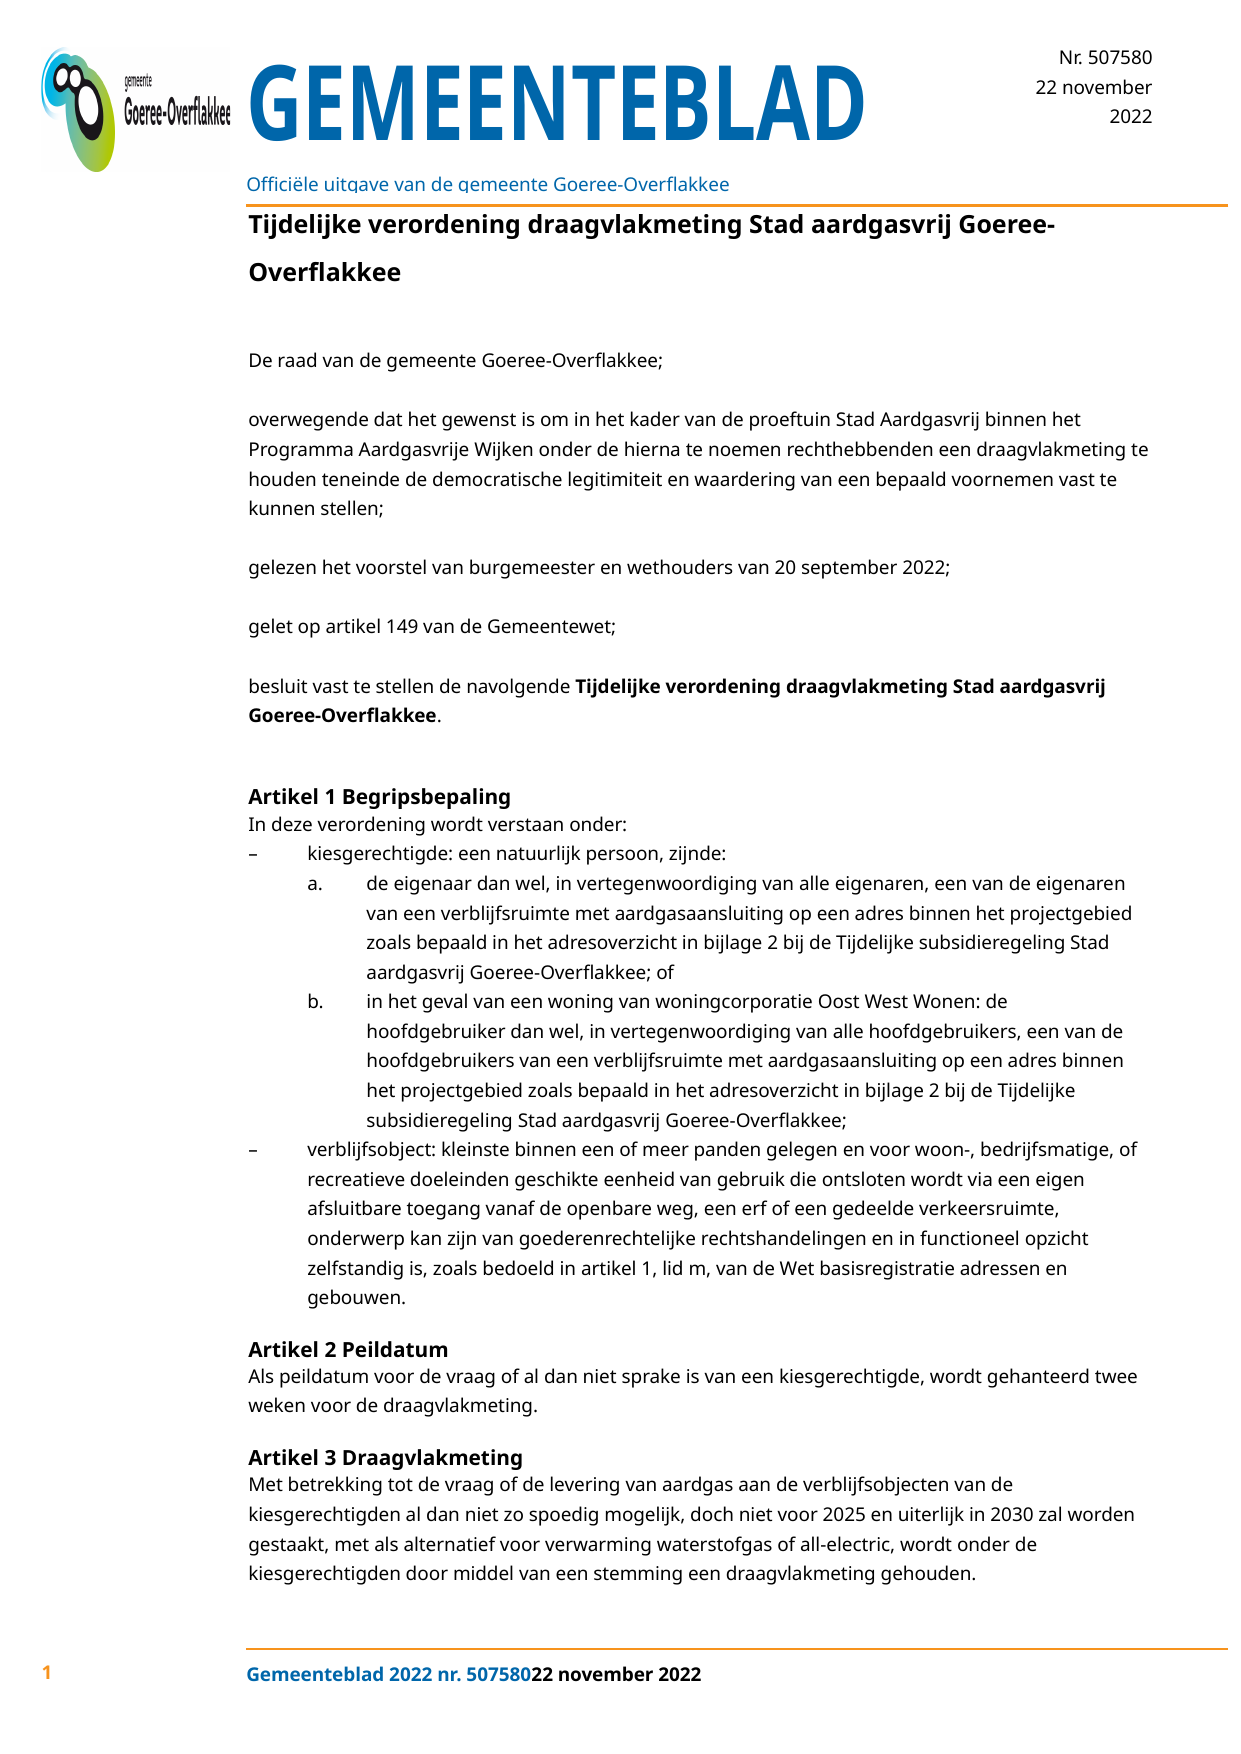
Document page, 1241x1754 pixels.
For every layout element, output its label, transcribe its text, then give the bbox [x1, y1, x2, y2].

text besluit vast te stellen de navolgende Tijdelijke verordening draagvlakmeting Stad aardgasvrij Goeree-Overflakkee. [248, 673, 1152, 728]
list in het geval van een woning van woningcorporatie Oost West Wonen: de hoofdgebruiker dan wel, in vertegenwoordiging van alle hoofdgebruikers, een van de hoofdgebruikers van een verblijfsruimte met aardgasaansluiting op een adres binnen het projectgebied zoals bepaald in het adresoverzicht in bijlage 2 bij de Tijdelijke subsidieregeling Stad aardgasvrij Goeree-Overflakkee; [307, 988, 1152, 1132]
text Artikel 3 Draagvlakmeting [248, 1443, 1152, 1472]
text gelet op artikel 149 van de Gemeentewet; [248, 614, 1152, 639]
picture [41, 47, 231, 172]
list de eigenaar dan wel, in vertegenwoordiging van alle eigenaren, een van de eigenaren van een verblijfsruimte met aardgasaansluiting op een adres binnen het projectgebied zoals bepaald in het adresoverzicht in bijlage 2 bij de Tijdelijke subsidieregeling Stad aardgasvrij Goeree-Overflakkee; of [307, 870, 1152, 984]
text De raad van de gemeente Goeree-Overflakkee; [248, 347, 1152, 373]
text Als peildatum voor de vraag of al dan niet sprake is van een kiesgerechtigde, wordt gehanteerd twee weken voor de draagvlakmeting. [248, 1363, 1152, 1418]
text overwegende dat het gewenst is om in het kader van de proeftuin Stad Aardgasvrij binnen het Programma Aardgasvrije Wijken onder de hierna te noemen rechthebbenden een draagvlakmeting te houden teneinde de democratische legitimiteit en waardering van een bepaald voornemen vast te kunnen stellen; [248, 407, 1152, 521]
text Met betrekking tot de vraag of de levering van aardgas aan de verblijfsobjecten van de kiesgerechtigden al dan niet zo spoedig mogelijk, doch niet voor 2025 en uiterlijk in 2030 zal worden gestaakt, met als alternatief voor verwarming waterstofgas of all-electric, wordt onder de kiesgerechtigden door middel van een stemming een draagvlakmeting gehouden. [248, 1472, 1152, 1586]
list verblijfsobject: kleinste binnen een of meer panden gelegen en voor woon-, bedrijfsmatige, of recreatieve doeleinden geschikte eenheid van gebruik die ontsloten wordt via een eigen afsluitbare toegang vanaf de openbare weg, een erf of een gedeelde verkeersruimte, onderwerp kan zijn van goederenrechtelijke rechtshandelingen en in functioneel opzicht zelfstandig is, zoals bedoeld in artikel 1, lid m, van de Wet basisregistratie adressen en gebouwen. [248, 1136, 1152, 1310]
list kiesgerechtigde: een natuurlijk persoon, zijnde: [248, 841, 1152, 866]
text Artikel 1 Begripsbepaling [248, 782, 1152, 811]
text In deze verordening wordt verstaan onder: [248, 811, 1152, 837]
text gelezen het voorstel van burgemeester en wethouders van 20 september 2022; [248, 554, 1152, 580]
text Artikel 2 Peildatum [248, 1335, 1152, 1363]
text Tijdelijke verordening draagvlakmeting Stad aardgasvrij Goeree-Overflakkee [248, 207, 1152, 288]
